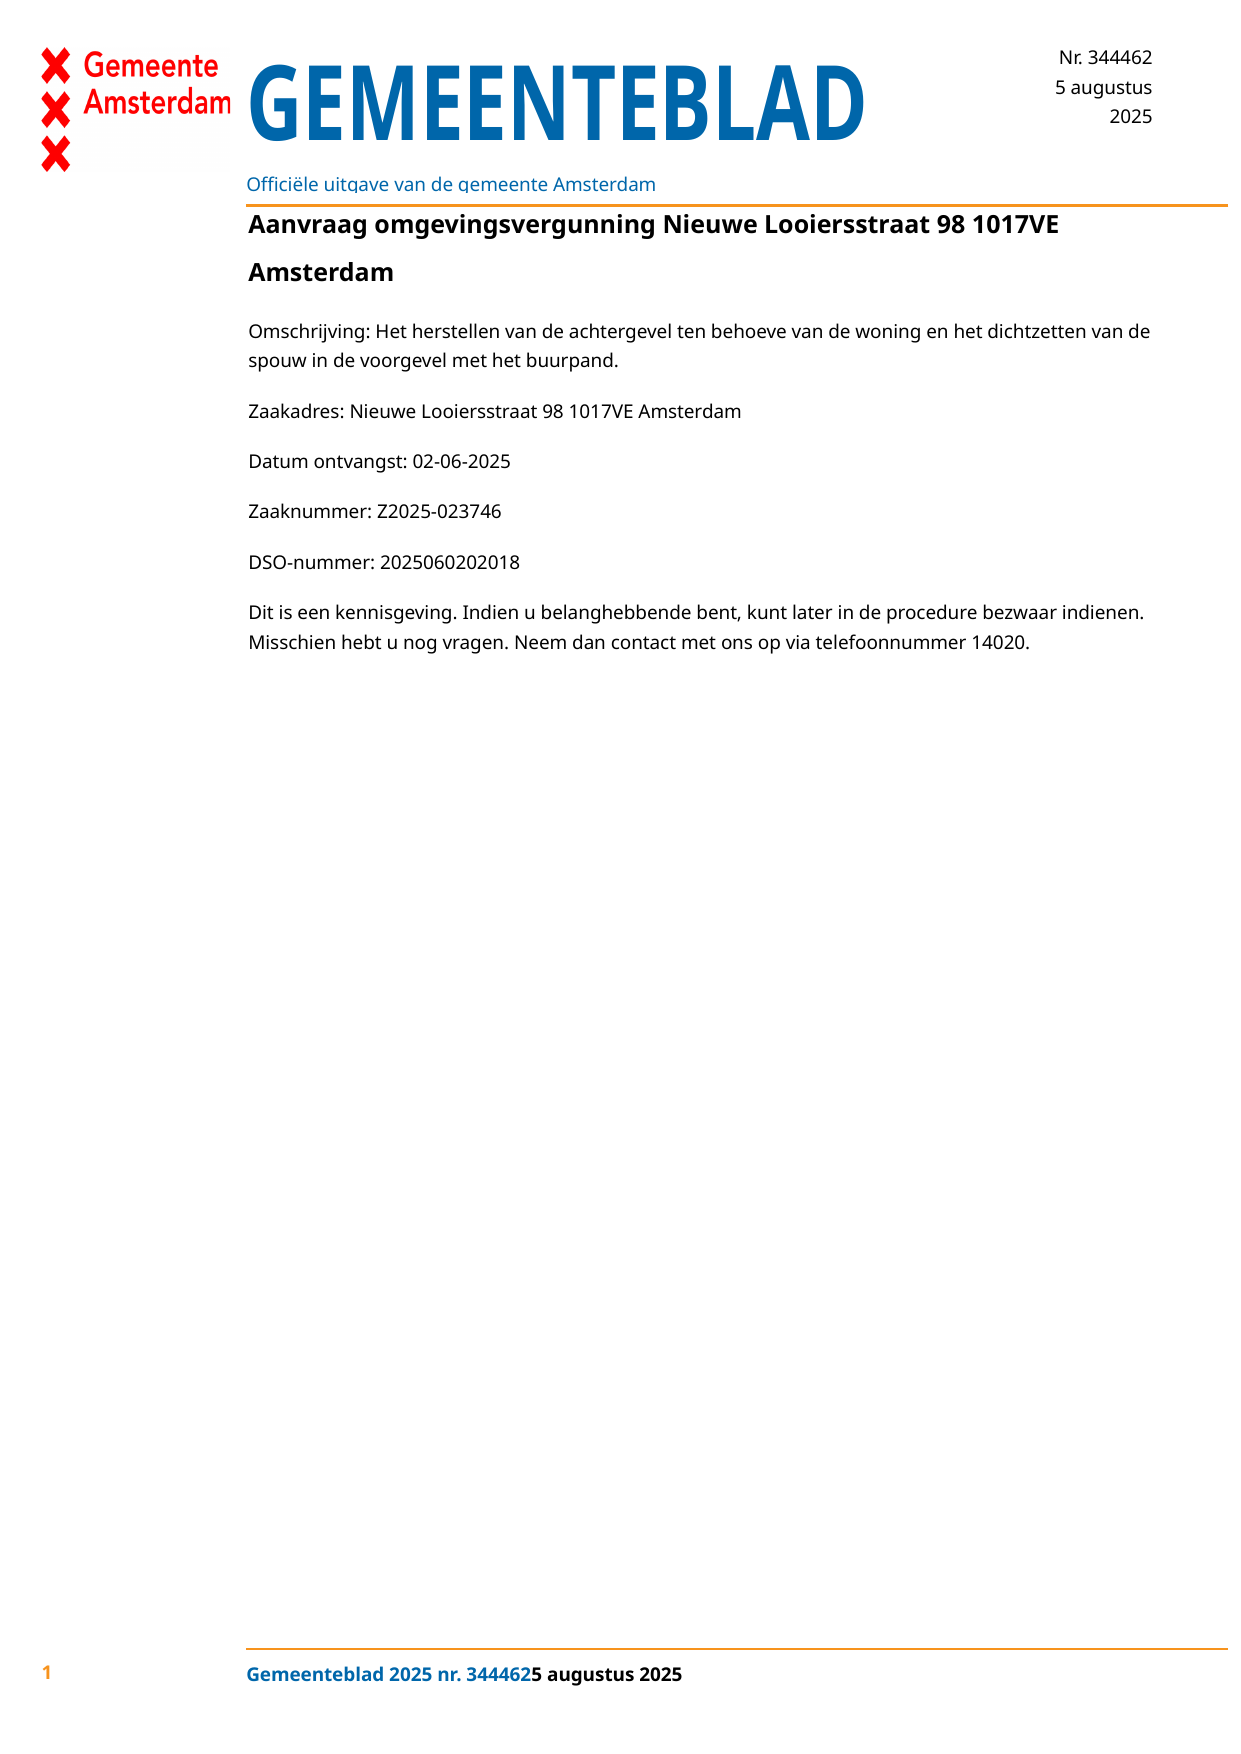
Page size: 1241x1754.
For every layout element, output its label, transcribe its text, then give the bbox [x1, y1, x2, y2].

picture [41, 47, 231, 172]
text Datum ontvangst: 02-06-2025 [248, 448, 1152, 474]
text Zaaknummer: Z2025-023746 [248, 499, 1152, 524]
text Aanvraag omgevingsvergunning Nieuwe Looiersstraat 98 1017VE Amsterdam [248, 207, 1152, 288]
text Omschrijving: Het herstellen van de achtergevel ten behoeve van de woning en het dichtzetten van de spouw in de voorgevel met het buurpand. [248, 318, 1152, 373]
text DSO-nummer: 2025060202018 [248, 549, 1152, 575]
text Zaakadres: Nieuwe Looiersstraat 98 1017VE Amsterdam [248, 398, 1152, 424]
text Dit is een kennisgeving. Indien u belanghebbende bent, kunt later in de procedure bezwaar indienen. Misschien hebt u nog vragen. Neem dan contact met ons op via telefoonnummer 14020. [248, 599, 1152, 655]
